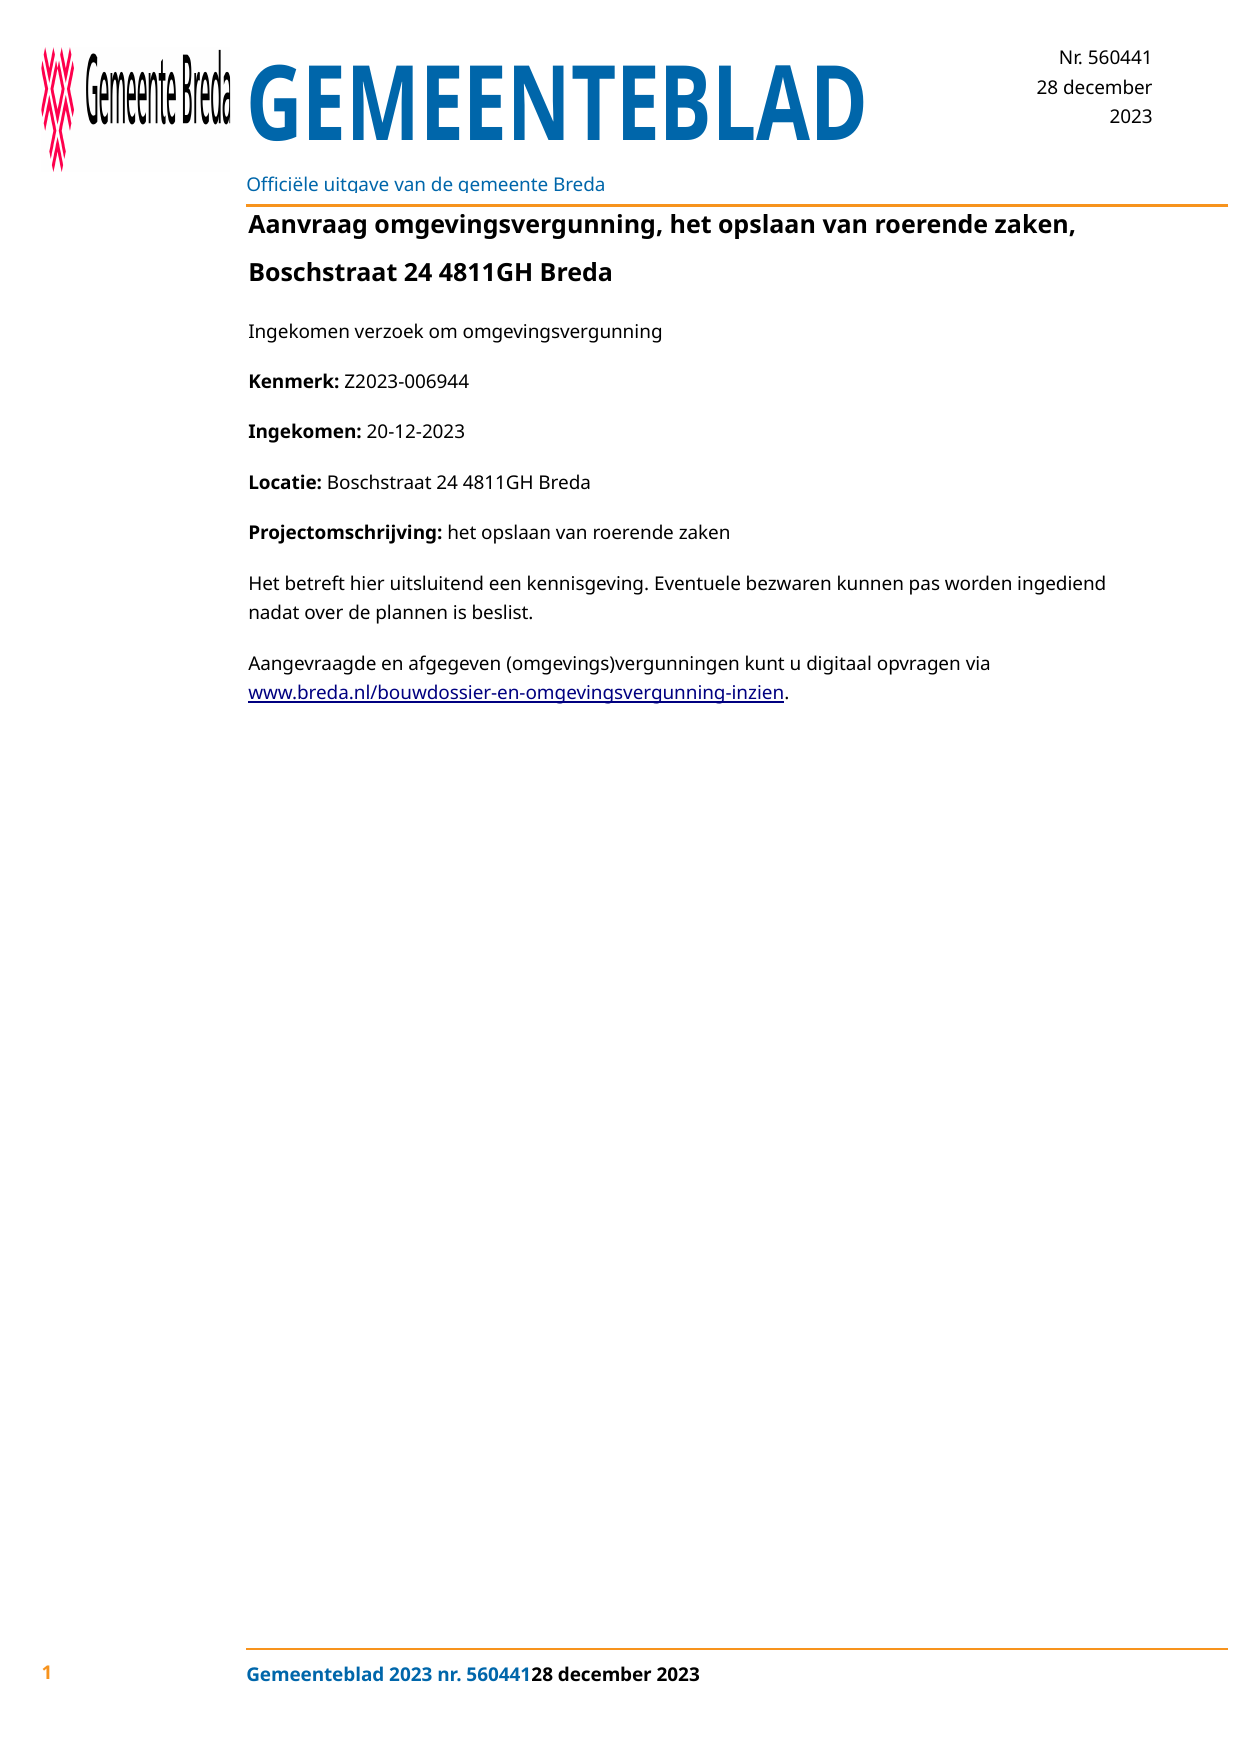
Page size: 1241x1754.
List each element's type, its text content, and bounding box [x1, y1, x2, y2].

text Ingekomen: 20-12-2023 [248, 419, 1152, 444]
picture [41, 47, 231, 172]
text Locatie: Boschstraat 24 4811GH Breda [248, 469, 1152, 495]
text Projectomschrijving: het opslaan van roerende zaken [248, 519, 1152, 545]
text Het betreft hier uitsluitend een kennisgeving. Eventuele bezwaren kunnen pas worden ingediend nadat over de plannen is beslist. [248, 570, 1152, 625]
text Ingekomen verzoek om omgevingsvergunning [248, 318, 1152, 344]
text Aangevraagde en afgegeven (omgevings)vergunningen kunt u digitaal opvragen via www.breda.nl/bouwdossier-en-omgevingsvergunning-inzien. [248, 650, 1152, 705]
text Kenmerk: Z2023-006944 [248, 368, 1152, 394]
text Aanvraag omgevingsvergunning, het opslaan van roerende zaken, Boschstraat 24 4811GH Breda [248, 207, 1152, 288]
